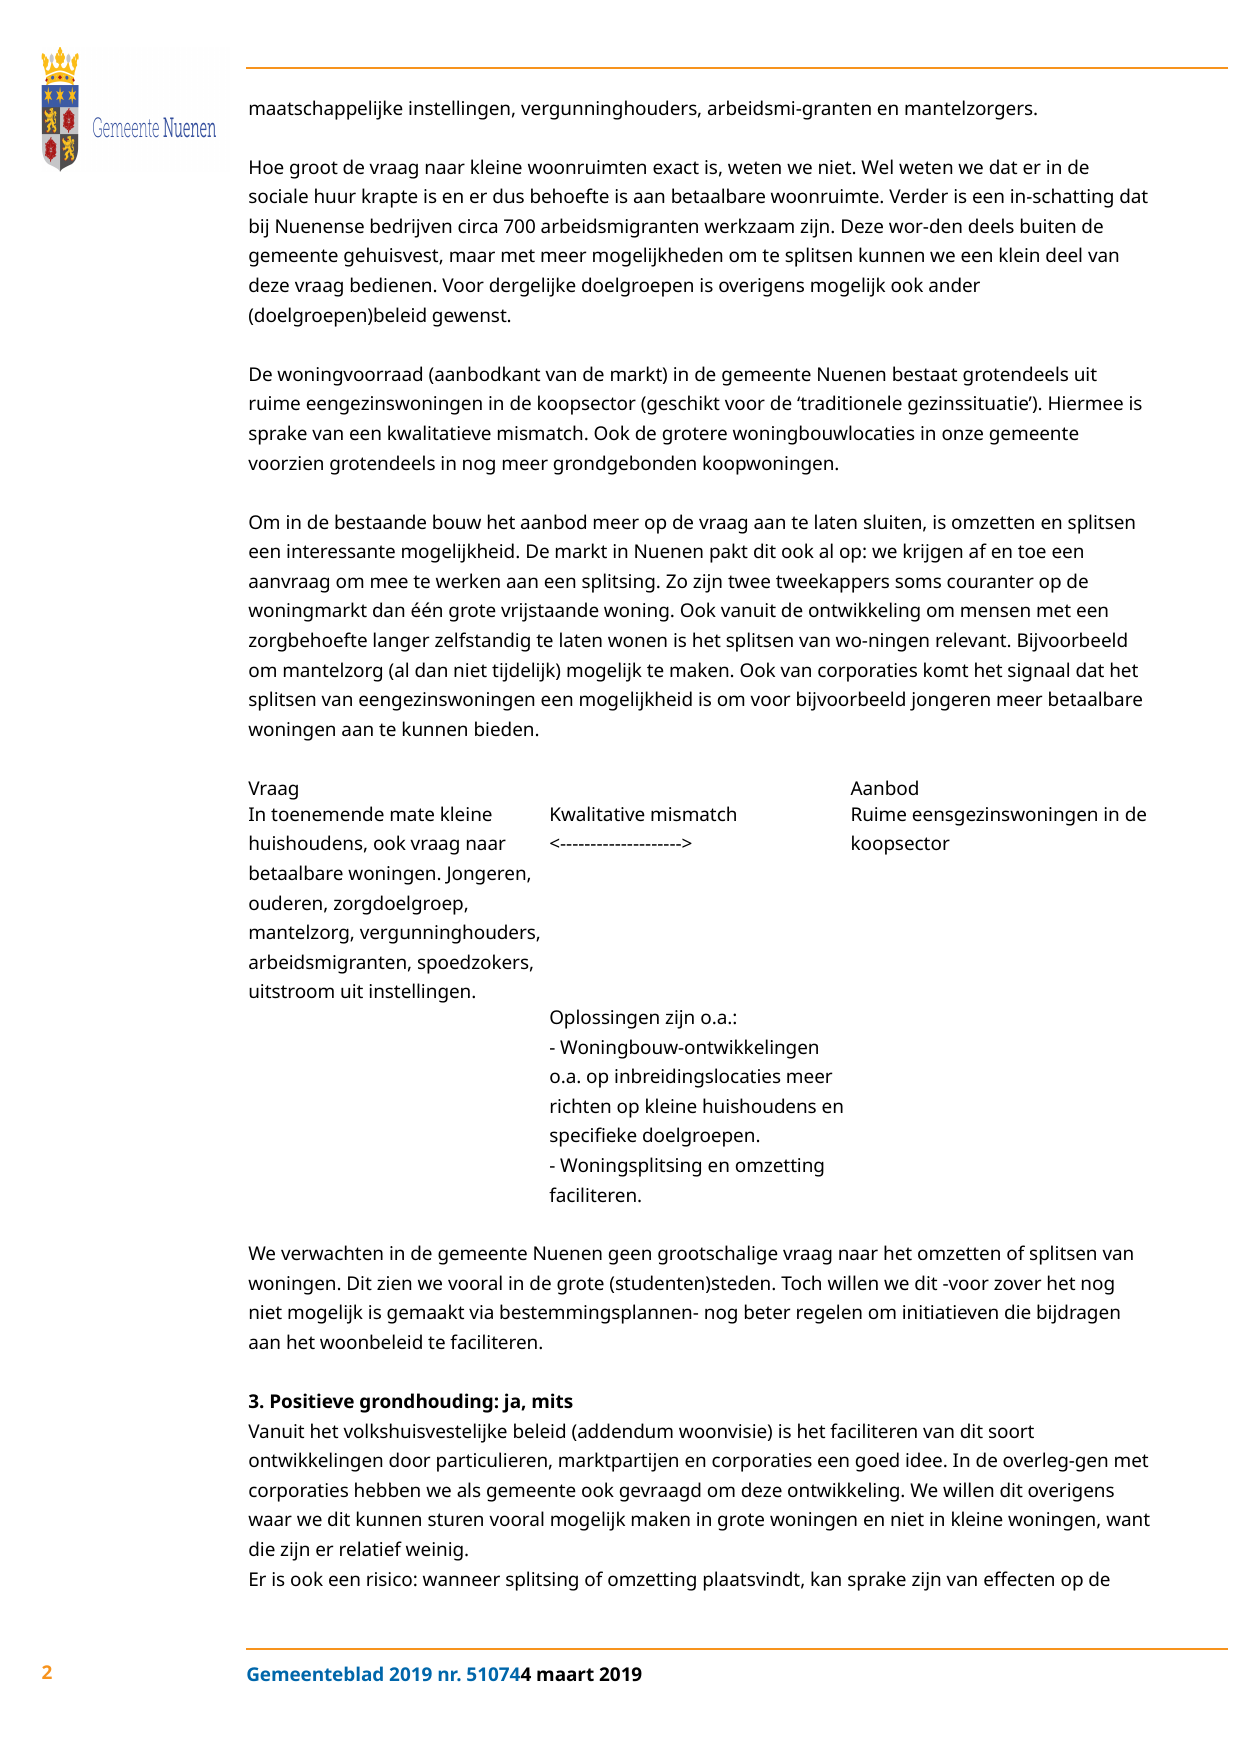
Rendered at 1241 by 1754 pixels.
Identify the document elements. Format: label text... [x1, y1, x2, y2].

text Hoe groot de vraag naar kleine woonruimten exact is, weten we niet. Wel weten we dat er in de sociale huur krapte is en er dus behoefte is aan betaalbare woonruimte. Verder is een in-schatting dat bij Nuenense bedrijven circa 700 arbeidsmigranten werkzaam zijn. Deze wor-den deels buiten de gemeente gehuisvest, maar met meer mogelijkheden om te splitsen kunnen we een klein deel van deze vraag bedienen. Voor dergelijke doelgroepen is overigens mogelijk ook ander (doelgroepen)beleid gewenst. [248, 154, 1152, 328]
table_cell [850, 1004, 1152, 1207]
text 3. Positieve grondhouding: ja, mits [248, 1388, 1152, 1414]
picture [41, 47, 231, 172]
table_header [549, 775, 850, 801]
table_cell Kwalitative mismatch <--------------------> [549, 801, 850, 1004]
text Vanuit het volkshuisvestelijke beleid (addendum woonvisie) is het faciliteren van dit soort ontwikkelingen door particulieren, marktpartijen en corporaties een goed idee. In de overleg-gen met corporaties hebben we als gemeente ook gevraagd om deze ontwikkeling. We willen dit overigens waar we dit kunnen sturen vooral mogelijk maken in grote woningen en niet in kleine woningen, want die zijn er relatief weinig. [248, 1418, 1152, 1562]
text De woningvoorraad (aanbodkant van de markt) in de gemeente Nuenen bestaat grotendeels uit ruime eengezinswoningen in de koopsector (geschikt voor de ‘traditionele gezinssituatie’). Hiermee is sprake van een kwalitatieve mismatch. Ook de grotere woningbouwlocaties in onze gemeente voorzien grotendeels in nog meer grondgebonden koopwoningen. [248, 361, 1152, 476]
table_cell In toenemende mate kleine huishoudens, ook vraag naar betaalbare woningen. Jongeren, ouderen, zorgdoelgroep, mantelzorg, vergunninghouders, arbeidsmigranten, spoedzokers, uitstroom uit instellingen. [248, 801, 549, 1004]
text maatschappelijke instellingen, vergunninghouders, arbeidsmi-granten en mantelzorgers. [248, 95, 1152, 121]
text Om in de bestaande bouw het aanbod meer op de vraag aan te laten sluiten, is omzetten en splitsen een interessante mogelijkheid. De markt in Nuenen pakt dit ook al op: we krijgen af en toe een aanvraag om mee te werken aan een splitsing. Zo zijn twee tweekappers soms couranter op de woningmarkt dan één grote vrijstaande woning. Ook vanuit de ontwikkeling om mensen met een zorgbehoefte langer zelfstandig te laten wonen is het splitsen van wo-ningen relevant. Bijvoorbeeld om mantelzorg (al dan niet tijdelijk) mogelijk te maken. Ook van corporaties komt het signaal dat het splitsen van eengezinswoningen een mogelijkheid is om voor bijvoorbeeld jongeren meer betaalbare woningen aan te kunnen bieden. [248, 509, 1152, 742]
table_cell [248, 1004, 549, 1207]
table_header Aanbod [850, 775, 1152, 801]
text We verwachten in de gemeente Nuenen geen grootschalige vraag naar het omzetten of splitsen van woningen. Dit zien we vooral in de grote (studenten)steden. Toch willen we dit -voor zover het nog niet mogelijk is gemaakt via bestemmingsplannen- nog beter regelen om initiatieven die bijdragen aan het woonbeleid te faciliteren. [248, 1240, 1152, 1355]
table_cell Oplossingen zijn o.a.: - Woningbouw-ontwikkelingen o.a. op inbreidingslocaties meer richten op kleine huishoudens en specifieke doelgroepen. - Woningsplitsing en omzetting faciliteren. [549, 1004, 850, 1207]
text Er is ook een risico: wanneer splitsing of omzetting plaatsvindt, kan sprake zijn van effecten op de [248, 1566, 1152, 1591]
table_cell Ruime eensgezinswoningen in de koopsector [850, 801, 1152, 1004]
table_header Vraag [248, 775, 549, 801]
